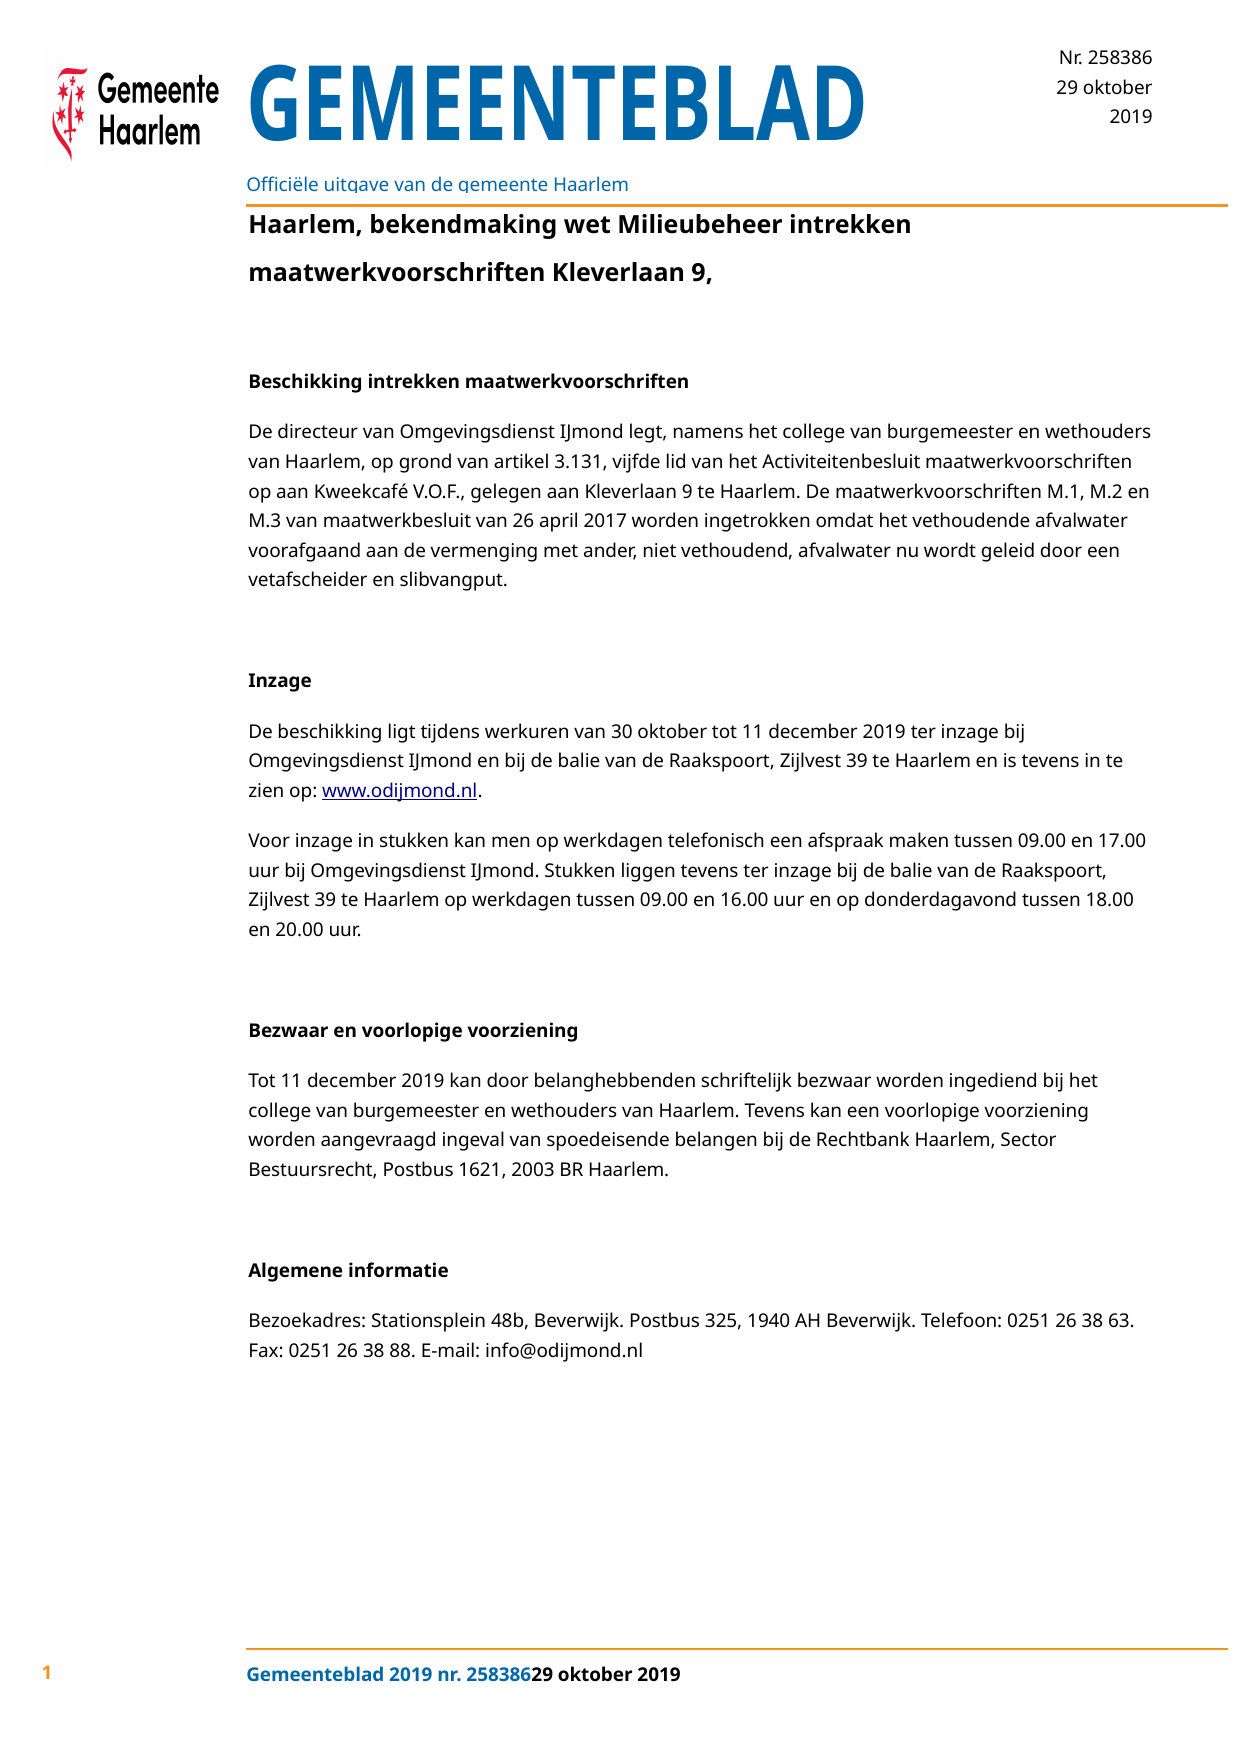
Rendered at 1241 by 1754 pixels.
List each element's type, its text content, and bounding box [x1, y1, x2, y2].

text Beschikking intrekken maatwerkvoorschriften [248, 368, 1152, 394]
text Inzage [248, 667, 1152, 693]
text Bezoekadres: Stationsplein 48b, Beverwijk. Postbus 325, 1940 AH Beverwijk. Telefoon: 0251 26 38 63. Fax: 0251 26 38 88. E-mail: info@odijmond.nl [248, 1307, 1152, 1363]
text Tot 11 december 2019 kan door belanghebbenden schriftelijk bezwaar worden ingediend bij het college van burgemeester en wethouders van Haarlem. Tevens kan een voorlopige voorziening worden aangevraagd ingeval van spoedeisende belangen bij de Rechtbank Haarlem, Sector Bestuursrecht, Postbus 1621, 2003 BR Haarlem. [248, 1067, 1152, 1182]
text Bezwaar en voorlopige voorziening [248, 1017, 1152, 1043]
text Voor inzage in stukken kan men op werkdagen telefonisch een afspraak maken tussen 09.00 en 17.00 uur bij Omgevingsdienst IJmond. Stukken liggen tevens ter inzage bij de balie van de Raakspoort, Zijlvest 39 te Haarlem op werkdagen tussen 09.00 en 16.00 uur en op donderdagavond tussen 18.00 en 20.00 uur. [248, 827, 1152, 942]
text Haarlem, bekendmaking wet Milieubeheer intrekken maatwerkvoorschriften Kleverlaan 9, [248, 207, 1152, 288]
text Algemene informatie [248, 1257, 1152, 1283]
text De directeur van Omgevingsdienst IJmond legt, namens het college van burgemeester en wethouders van Haarlem, op grond van artikel 3.131, vijfde lid van het Activiteitenbesluit maatwerkvoorschriften op aan Kweekcafé V.O.F., gelegen aan Kleverlaan 9 te Haarlem. De maatwerkvoorschriften M.1, M.2 en M.3 van maatwerkbesluit van 26 april 2017 worden ingetrokken omdat het vethoudende afvalwater voorafgaand aan de vermenging met ander, niet vethoudend, afvalwater nu wordt geleid door een vetafscheider en slibvangput. [248, 419, 1152, 592]
picture [41, 47, 231, 172]
text De beschikking ligt tijdens werkuren van 30 oktober tot 11 december 2019 ter inzage bij Omgevingsdienst IJmond en bij de balie van de Raakspoort, Zijlvest 39 te Haarlem en is tevens in te zien op: www.odijmond.nl. [248, 718, 1152, 803]
